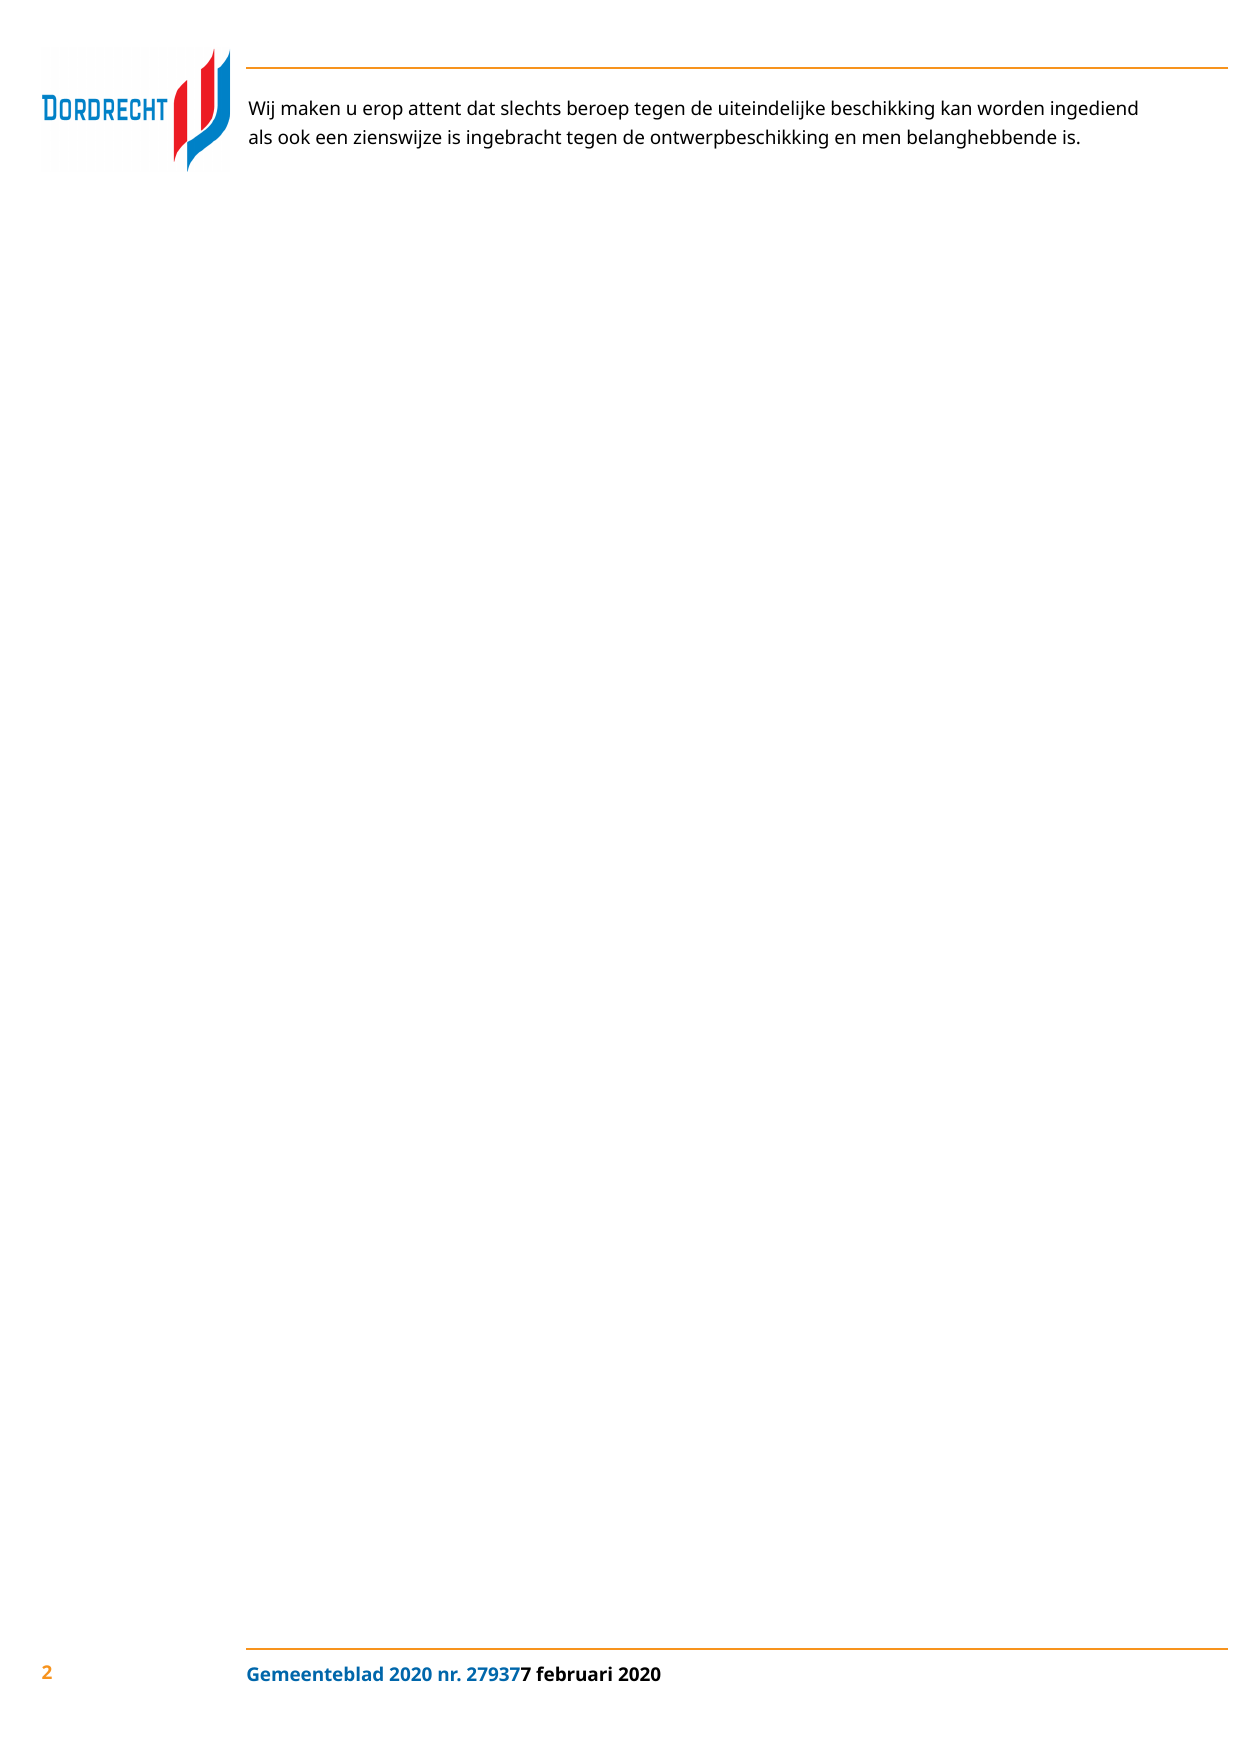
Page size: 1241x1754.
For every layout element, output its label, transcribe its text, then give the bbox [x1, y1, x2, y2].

text Wij maken u erop attent dat slechts beroep tegen de uiteindelijke beschikking kan worden ingediend als ook een zienswijze is ingebracht tegen de ontwerpbeschikking en men belanghebbende is. [248, 95, 1152, 150]
picture [41, 47, 231, 172]
